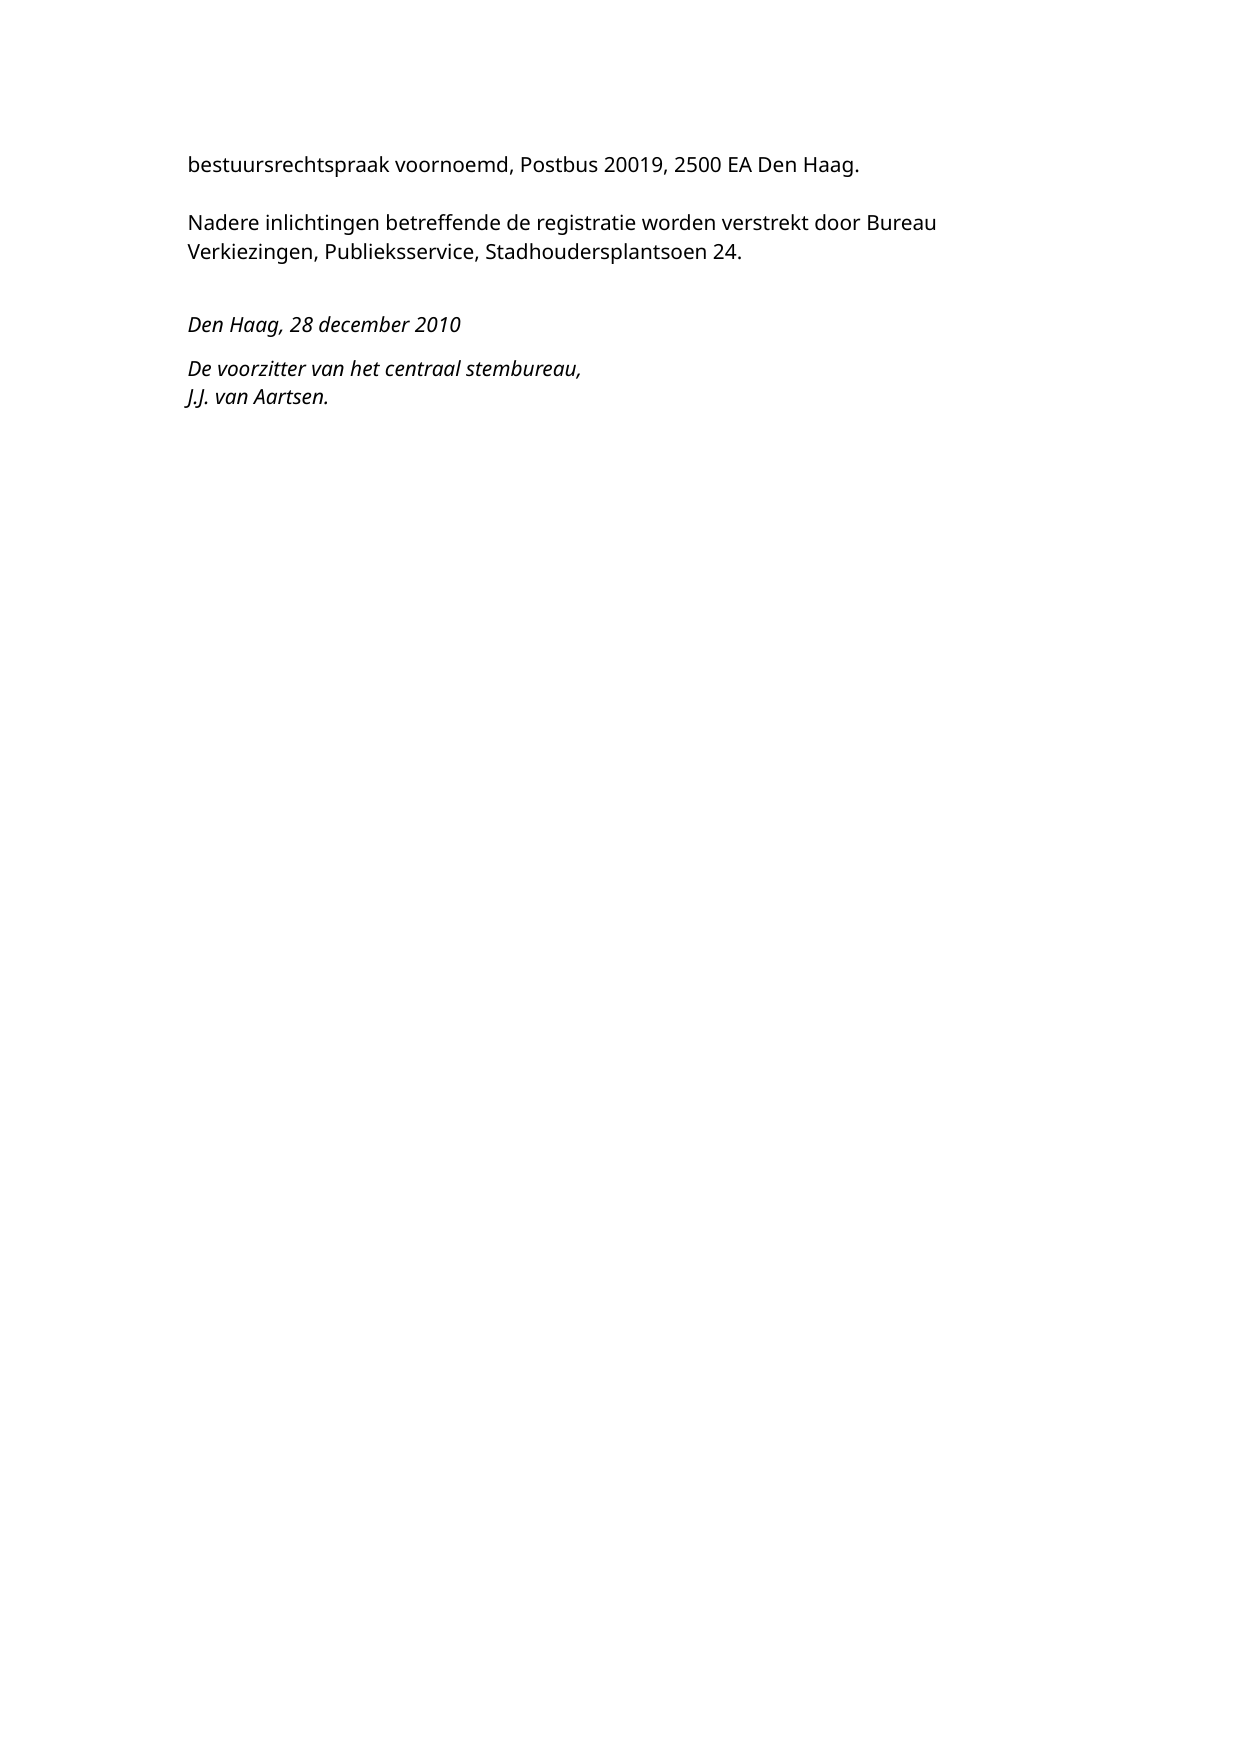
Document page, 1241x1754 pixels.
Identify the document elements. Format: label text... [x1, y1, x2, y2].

text Den Haag, 28 december 2010 [187, 310, 1053, 339]
text Nadere inlichtingen betreffende de registratie worden verstrekt door Bureau Verkiezingen, Publieksservice, Stadhoudersplantsoen 24. [187, 208, 1053, 265]
text J.J. van Aartsen. [187, 382, 1053, 411]
text De voorzitter van het centraal stembureau, [187, 354, 1053, 382]
text bestuursrechtspraak voornoemd, Postbus 20019, 2500 EA Den Haag. [187, 150, 1053, 178]
